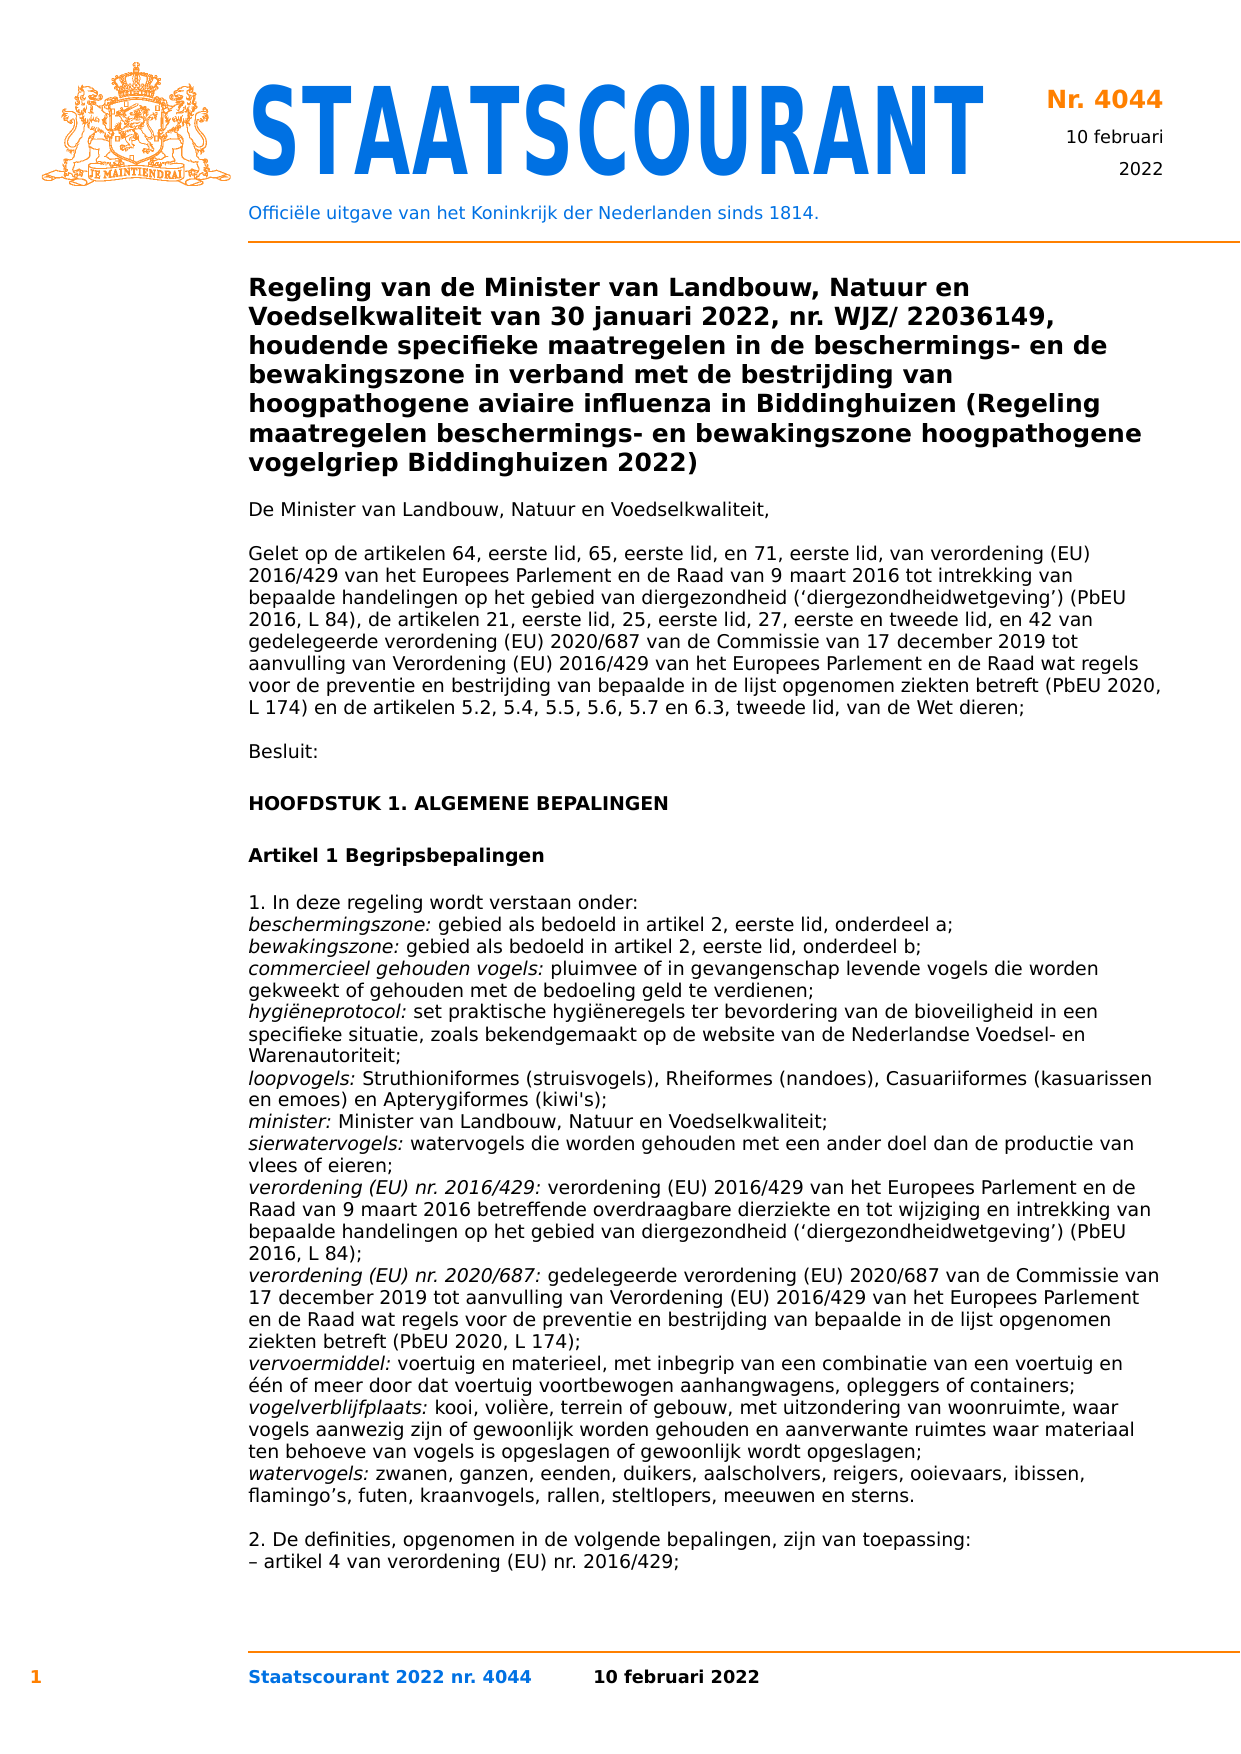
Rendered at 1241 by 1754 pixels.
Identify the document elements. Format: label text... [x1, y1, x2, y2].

text verordening (EU) nr. 2020/687: gedelegeerde verordening (EU) 2020/687 van de Commissie van 17 december 2019 tot aanvulling van Verordening (EU) 2016/429 van het Europees Parlement en de Raad wat regels voor de preventie en bestrijding van bepaalde in de lijst opgenomen ziekten betreft (PbEU 2020, L 174); [248, 1265, 1163, 1353]
subtitle Artikel 1 Begripsbepalingen [248, 844, 1163, 867]
table_cell 10 februari [998, 121, 1240, 153]
text commercieel gehouden vogels: pluimvee of in gevangenschap levende vogels die worden gekweekt of gehouden met de bedoeling geld te verdienen; [248, 957, 1163, 1001]
text vogelverblijfplaats: kooi, volière, terrein of gebouw, met uitzondering van woonruimte, waar vogels aanwezig zijn of gewoonlijk worden gehouden en aanverwante ruimtes waar materiaal ten behoeve van vogels is opgeslagen of gewoonlijk wordt opgeslagen; [248, 1397, 1163, 1463]
table_header Nr. 4044 [998, 62, 1240, 121]
text De Minister van Landbouw, Natuur en Voedselkwaliteit, [248, 499, 1163, 521]
text minister: Minister van Landbouw, Natuur en Voedselkwaliteit; [248, 1111, 1163, 1133]
text sierwatervogels: watervogels die worden gehouden met een ander doel dan de productie van vlees of eieren; [248, 1133, 1163, 1177]
text beschermingszone: gebied als bedoeld in artikel 2, eerste lid, onderdeel a; [248, 913, 1163, 936]
table_cell 2022 [998, 153, 1240, 203]
table_cell Officiële uitgave van het Koninkrijk der Nederlanden sinds 1814. [248, 203, 1240, 241]
text 1. In deze regeling wordt verstaan onder: [248, 892, 1163, 913]
text bewakingszone: gebied als bedoeld in artikel 2, eerste lid, onderdeel b; [248, 936, 1163, 957]
text Gelet op de artikelen 64, eerste lid, 65, eerste lid, en 71, eerste lid, van verordening (EU) 2016/429 van het Europees Parlement en de Raad van 9 maart 2016 tot intrekking van bepaalde handelingen op het gebied van diergezondheid (‘diergezondheidwetgeving’) (PbEU 2016, L 84), de artikelen 21, eerste lid, 25, eerste lid, 27, eerste en tweede lid, en 42 van gedelegeerde verordening (EU) 2020/687 van de Commissie van 17 december 2019 tot aanvulling van Verordening (EU) 2016/429 van het Europees Parlement en de Raad wat regels voor de preventie en bestrijding van bepaalde in de lijst opgenomen ziekten betreft (PbEU 2020, L 174) en de artikelen 5.2, 5.4, 5.5, 5.6, 5.7 en 6.3, tweede lid, van de Wet dieren; [248, 543, 1163, 719]
subtitle HOOFDSTUK 1. ALGEMENE BEPALINGEN [248, 793, 1163, 814]
text 2. De definities, opgenomen in de volgende bepalingen, zijn van toepassing: [248, 1529, 1163, 1551]
text verordening (EU) nr. 2016/429: verordening (EU) 2016/429 van het Europees Parlement en de Raad van 9 maart 2016 betreffende overdraagbare dierziekte en tot wijziging en intrekking van bepaalde handelingen op het gebied van diergezondheid (‘diergezondheidwetgeving’) (PbEU 2016, L 84); [248, 1177, 1163, 1265]
picture [41, 62, 231, 186]
text vervoermiddel: voertuig en materieel, met inbegrip van een combinatie van een voertuig en één of meer door dat voertuig voortbewogen aanhangwagens, opleggers of containers; [248, 1353, 1163, 1397]
text – artikel 4 van verordening (EU) nr. 2016/429; [248, 1551, 1163, 1573]
text loopvogels: Struthioniformes (struisvogels), Rheiformes (nandoes), Casuariiformes (kasuarissen en emoes) en Apterygiformes (kiwi's); [248, 1067, 1163, 1111]
table_header [25, 62, 248, 241]
text hygiëneprotocol: set praktische hygiëneregels ter bevordering van de bioveiligheid in een specifieke situatie, zoals bekendgemaakt op de website van de Nederlandse Voedsel- en Warenautoriteit; [248, 1001, 1163, 1067]
text Besluit: [248, 741, 1163, 763]
subtitle Regeling van de Minister van Landbouw, Natuur en Voedselkwaliteit van 30 januari 2022, nr. WJZ/ 22036149, houdende specifieke maatregelen in de beschermings- en de bewakingszone in verband met de bestrijding van hoogpathogene aviaire influenza in Biddinghuizen (Regeling maatregelen beschermings- en bewakingszone hoogpathogene vogelgriep Biddinghuizen 2022) [248, 273, 1163, 477]
text watervogels: zwanen, ganzen, eenden, duikers, aalscholvers, reigers, ooievaars, ibissen, flamingo’s, futen, kraanvogels, rallen, steltlopers, meeuwen en sterns. [248, 1463, 1163, 1507]
table_header STAATSCOURANT [248, 62, 998, 203]
